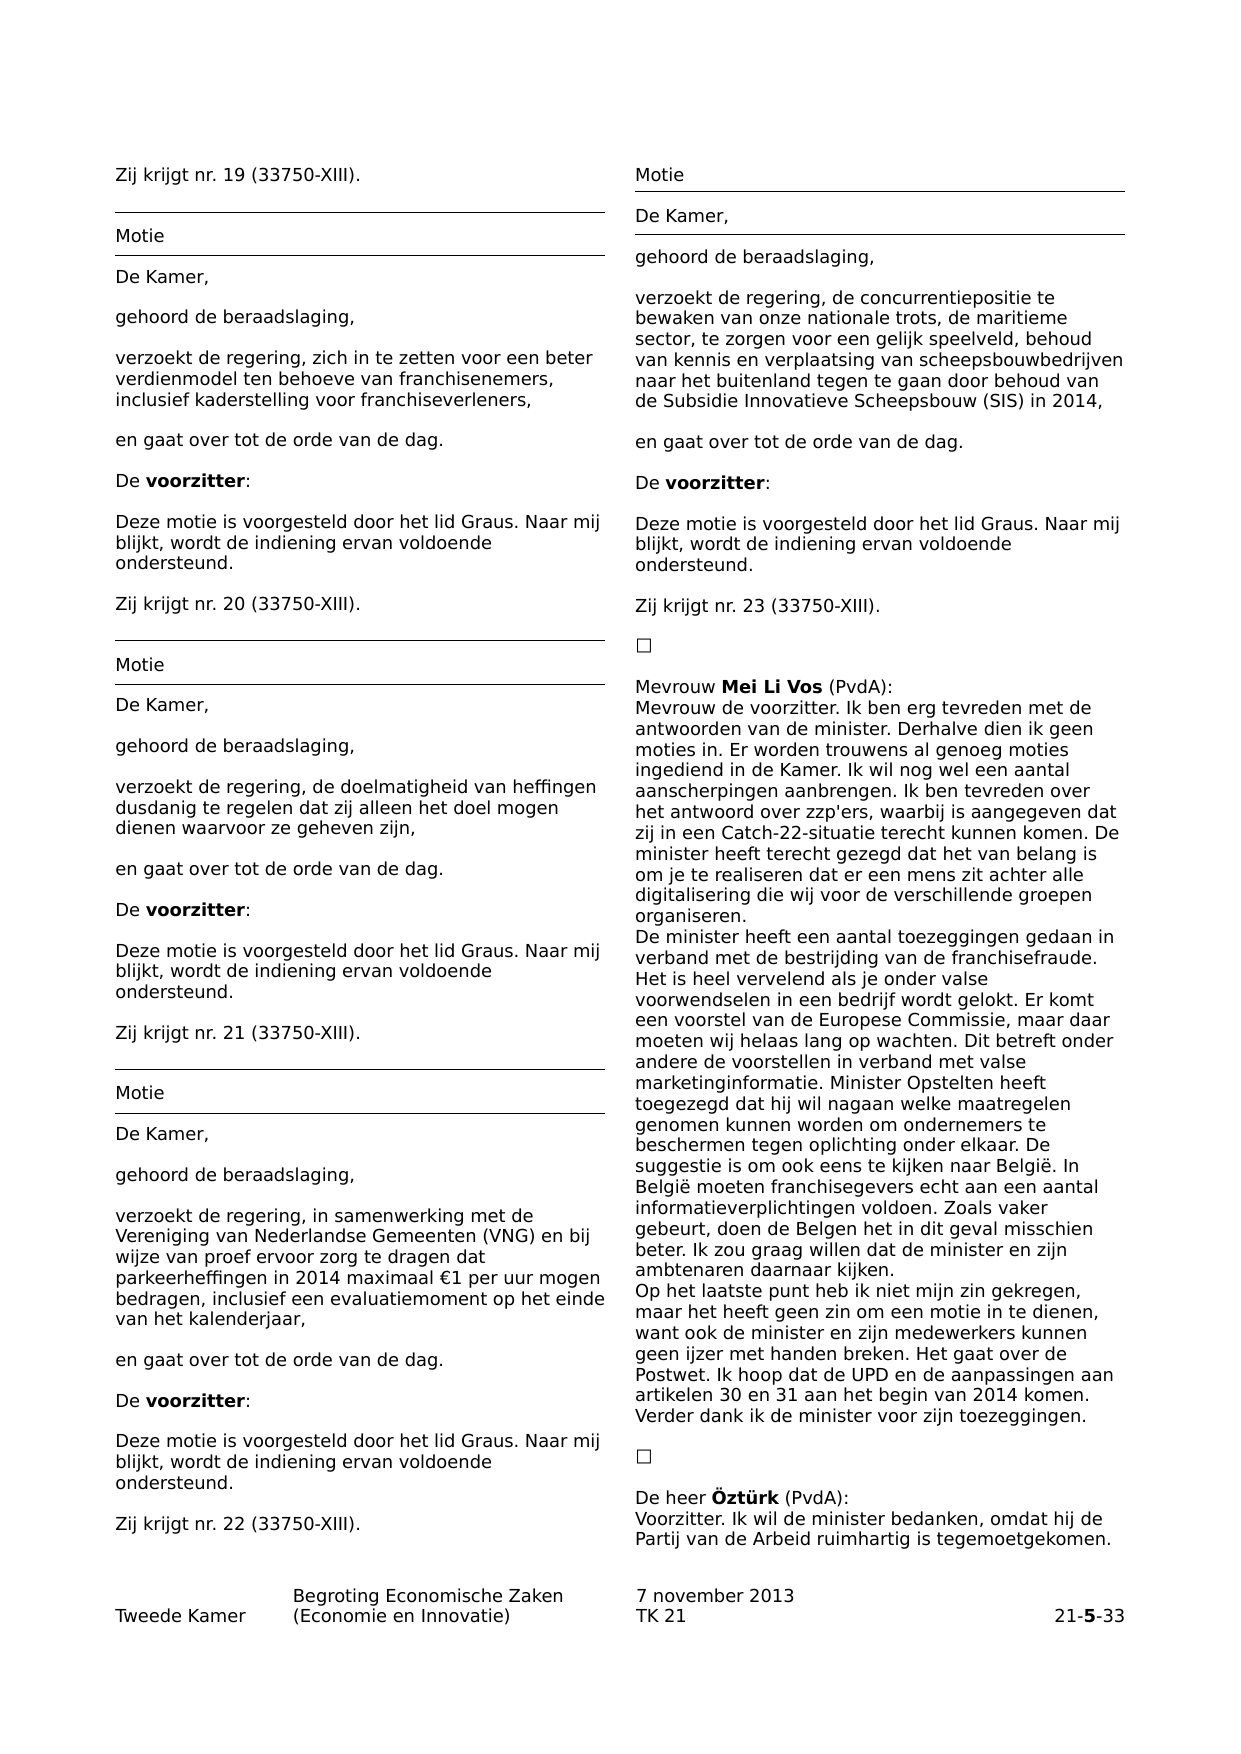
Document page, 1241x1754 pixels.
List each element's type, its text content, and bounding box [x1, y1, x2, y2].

text Zij krijgt nr. 21 (33750-XIII). [115, 1023, 605, 1043]
text De voorzitter: [115, 900, 605, 920]
text ⬜ [635, 1447, 1125, 1468]
text verzoekt de regering, in samenwerking met de Vereniging van Nederlandse Gemeenten (VNG) en bij wijze van proef ervoor zorg te dragen dat parkeerheffingen in 2014 maximaal €1 per uur mogen bedragen, inclusief een evaluatiemoment op het einde van het kalenderjaar, [115, 1205, 605, 1330]
text Zij krijgt nr. 22 (33750-XIII). [115, 1513, 605, 1534]
text Zij krijgt nr. 20 (33750-XIII). [115, 594, 605, 615]
text De heer Öztürk (PvdA): [635, 1488, 1125, 1508]
text Op het laatste punt heb ik niet mijn zin gekregen, maar het heeft geen zin om een motie in te dienen, want ook de minister en zijn medewerkers kunnen geen ijzer met handen breken. Het gaat over de Postwet. Ik hoop dat de UPD en de aanpassingen aan artikelen 30 en 31 aan het begin van 2014 komen. [635, 1281, 1125, 1406]
text De minister heeft een aantal toezeggingen gedaan in verband met de bestrijding van de franchisefraude. Het is heel vervelend als je onder valse voorwendselen in een bedrijf wordt gelokt. Er komt een voorstel van de Europese Commissie, maar daar moeten wij helaas lang op wachten. Dit betreft onder andere de voorstellen in verband met valse marketinginformatie. Minister Opstelten heeft toegezegd dat hij wil nagaan welke maatregelen genomen kunnen worden om ondernemers te beschermen tegen oplichting onder elkaar. De suggestie is om ook eens te kijken naar België. In België moeten franchisegevers echt aan een aantal informatieverplichtingen voldoen. Zoals vaker gebeurt, doen de Belgen het in dit geval misschien beter. Ik zou graag willen dat de minister en zijn ambtenaren daarnaar kijken. [635, 927, 1125, 1281]
text Motie [635, 165, 1125, 186]
text en gaat over tot de orde van de dag. [115, 859, 605, 880]
text De Kamer, [635, 206, 1125, 227]
text en gaat over tot de orde van de dag. [635, 432, 1125, 453]
text en gaat over tot de orde van de dag. [115, 430, 605, 451]
text Mevrouw de voorzitter. Ik ben erg tevreden met de antwoorden van de minister. Derhalve dien ik geen moties in. Er worden trouwens al genoeg moties ingediend in de Kamer. Ik wil nog wel een aantal aanscherpingen aanbrengen. Ik ben tevreden over het antwoord over zzp'ers, waarbij is aangegeven dat zij in een Catch-22-situatie terecht kunnen komen. De minister heeft terecht gezegd dat het van belang is om je te realiseren dat er een mens zit achter alle digitalisering die wij voor de verschillende groepen organiseren. [635, 698, 1125, 927]
text Zij krijgt nr. 23 (33750-XIII). [635, 596, 1125, 616]
text verzoekt de regering, de concurrentiepositie te bewaken van onze nationale trots, de maritieme sector, te zorgen voor een gelijk speelveld, behoud van kennis en verplaatsing van scheepsbouwbedrijven naar het buitenland tegen te gaan door behoud van de Subsidie Innovatieve Scheepsbouw (SIS) in 2014, [635, 287, 1125, 412]
text Deze motie is voorgesteld door het lid Graus. Naar mij blijkt, wordt de indiening ervan voldoende ondersteund. [115, 940, 605, 1003]
text De Kamer, [115, 1124, 605, 1145]
text De voorzitter: [635, 473, 1125, 493]
text verzoekt de regering, de doelmatigheid van heffingen dusdanig te regelen dat zij alleen het doel mogen dienen waarvoor ze geheven zijn, [115, 777, 605, 839]
text Zij krijgt nr. 19 (33750-XIII). [115, 165, 605, 186]
text Deze motie is voorgesteld door het lid Graus. Naar mij blijkt, wordt de indiening ervan voldoende ondersteund. [635, 513, 1125, 576]
text Motie [115, 654, 605, 675]
text Motie [115, 1083, 605, 1104]
text De voorzitter: [115, 471, 605, 492]
text gehoord de beraadslaging, [115, 1165, 605, 1185]
text Motie [115, 226, 605, 247]
text De voorzitter: [115, 1391, 605, 1411]
text Deze motie is voorgesteld door het lid Graus. Naar mij blijkt, wordt de indiening ervan voldoende ondersteund. [115, 1431, 605, 1493]
text ⬜ [635, 636, 1125, 657]
text Deze motie is voorgesteld door het lid Graus. Naar mij blijkt, wordt de indiening ervan voldoende ondersteund. [115, 512, 605, 574]
text en gaat over tot de orde van de dag. [115, 1350, 605, 1371]
text Mevrouw Mei Li Vos (PvdA): [635, 677, 1125, 698]
text De Kamer, [115, 695, 605, 716]
text Verder dank ik de minister voor zijn toezeggingen. [635, 1406, 1125, 1427]
text gehoord de beraadslaging, [635, 247, 1125, 267]
text De Kamer, [115, 267, 605, 287]
text Voorzitter. Ik wil de minister bedanken, omdat hij de Partij van de Arbeid ruimhartig is tegemoetgekomen. [635, 1508, 1125, 1550]
text gehoord de beraadslaging, [115, 307, 605, 328]
text gehoord de beraadslaging, [115, 736, 605, 757]
text verzoekt de regering, zich in te zetten voor een beter verdienmodel ten behoeve van franchisenemers, inclusief kaderstelling voor franchiseverleners, [115, 348, 605, 410]
